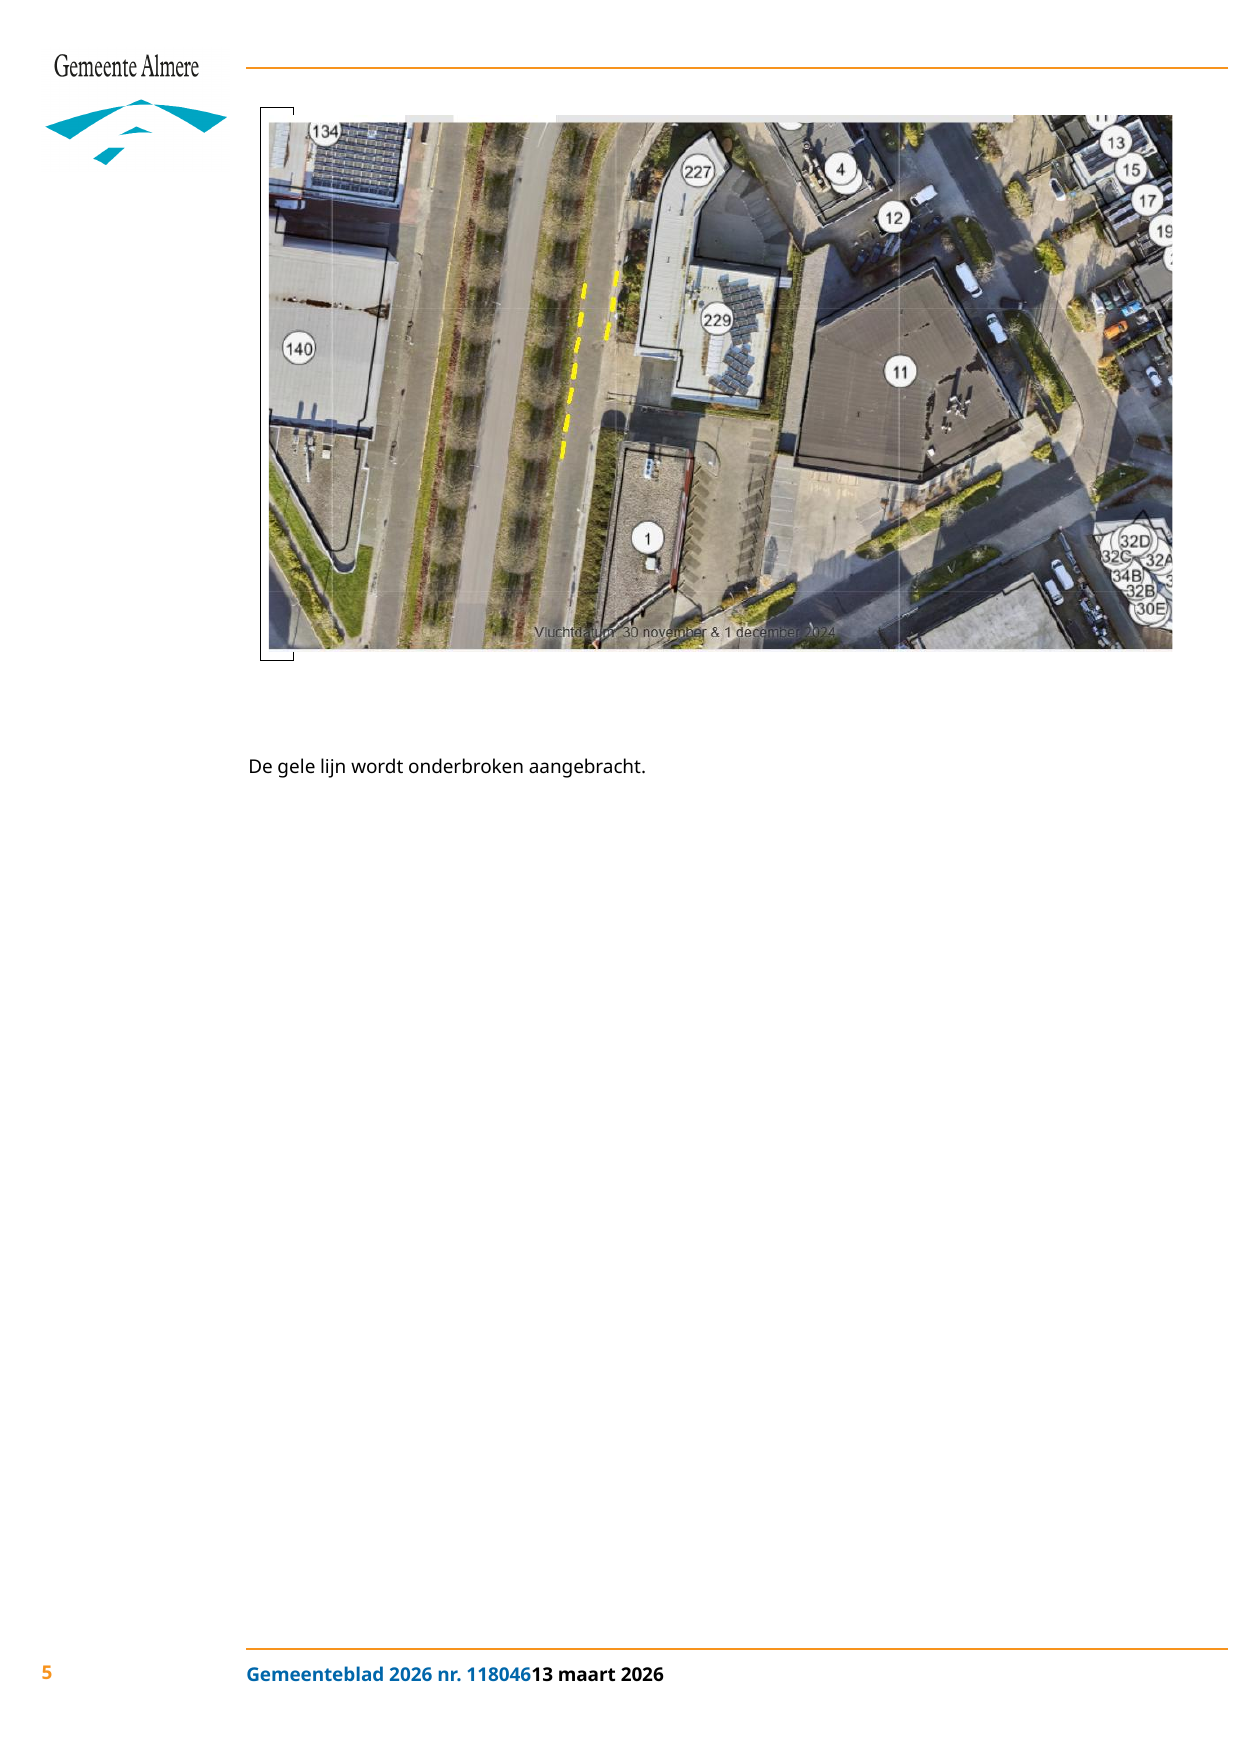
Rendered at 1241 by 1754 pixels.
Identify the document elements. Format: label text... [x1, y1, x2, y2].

text De gele lijn wordt onderbroken aangebracht. [248, 753, 1152, 779]
picture [41, 47, 231, 172]
picture [268, 115, 1173, 652]
